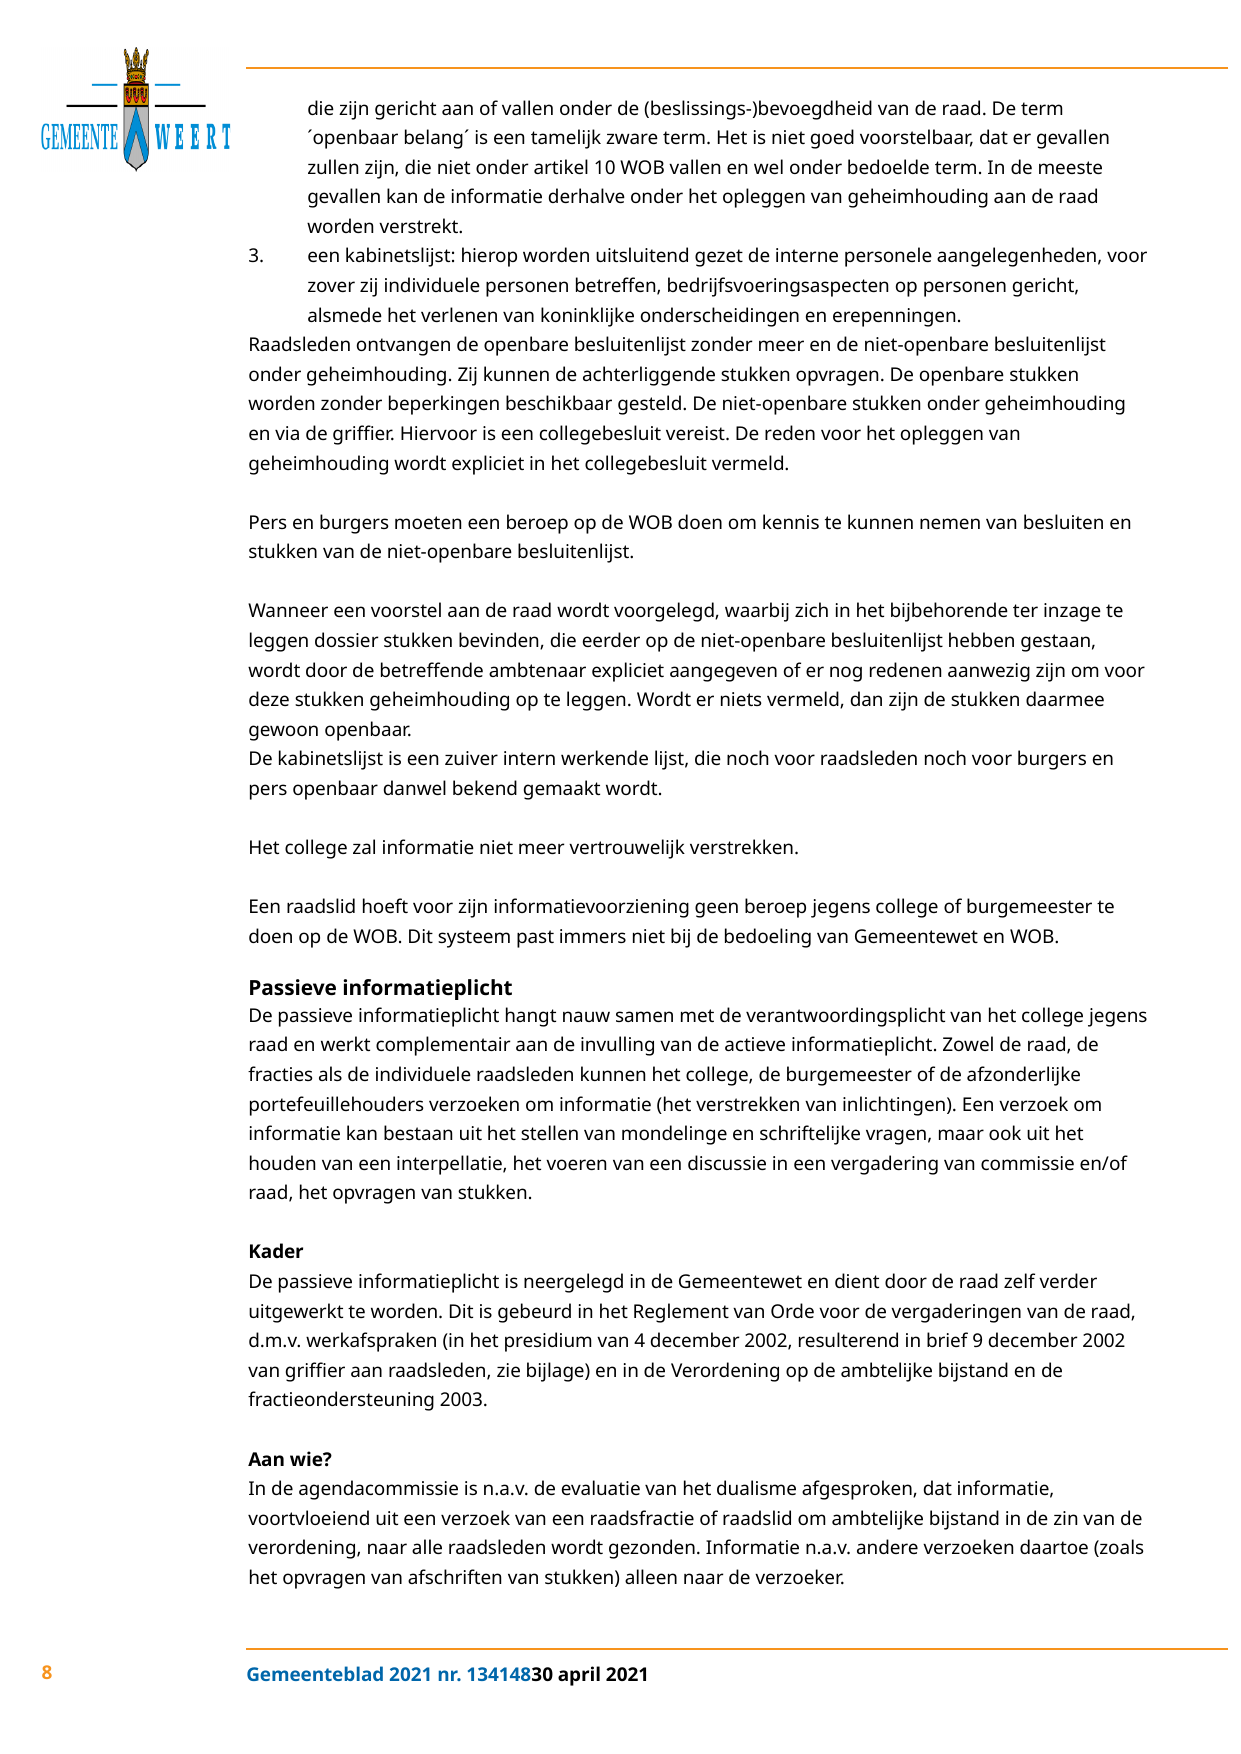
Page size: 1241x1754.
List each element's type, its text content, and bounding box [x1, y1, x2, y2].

text Raadsleden ontvangen de openbare besluitenlijst zonder meer en de niet-openbare besluitenlijst onder geheimhouding. Zij kunnen de achterliggende stukken opvragen. De openbare stukken worden zonder beperkingen beschikbaar gesteld. De niet-openbare stukken onder geheimhouding en via de griffier. Hiervoor is een collegebesluit vereist. De reden voor het opleggen van geheimhouding wordt expliciet in het collegebesluit vermeld. [248, 331, 1152, 476]
text Aan wie? [248, 1446, 1152, 1471]
text Het college zal informatie niet meer vertrouwelijk verstrekken. [248, 834, 1152, 860]
list die zijn gericht aan of vallen onder de (beslissings-)bevoegdheid van de raad. De term ´openbaar belang´ is een tamelijk zware term. Het is niet goed voorstelbaar, dat er gevallen zullen zijn, die niet onder artikel 10 WOB vallen en wel onder bedoelde term. In de meeste gevallen kan de informatie derhalve onder het opleggen van geheimhouding aan de raad worden verstrekt. [248, 95, 1152, 239]
text Een raadslid hoeft voor zijn informatievoorziening geen beroep jegens college of burgemeester te doen op de WOB. Dit systeem past immers niet bij de bedoeling van Gemeentewet en WOB. [248, 893, 1152, 949]
text De kabinetslijst is een zuiver intern werkende lijst, die noch voor raadsleden noch voor burgers en pers openbaar danwel bekend gemaakt wordt. [248, 746, 1152, 801]
text Passieve informatieplicht [248, 973, 1152, 1002]
text De passieve informatieplicht hangt nauw samen met de verantwoordingsplicht van het college jegens raad en werkt complementair aan de invulling van de actieve informatieplicht. Zowel de raad, de fracties als de individuele raadsleden kunnen het college, de burgemeester of de afzonderlijke portefeuillehouders verzoeken om informatie (het verstrekken van inlichtingen). Een verzoek om informatie kan bestaan uit het stellen van mondelinge en schriftelijke vragen, maar ook uit het houden van een interpellatie, het voeren van een discussie in een vergadering van commissie en/of raad, het opvragen van stukken. [248, 1002, 1152, 1205]
text Wanneer een voorstel aan de raad wordt voorgelegd, waarbij zich in het bijbehorende ter inzage te leggen dossier stukken bevinden, die eerder op de niet-openbare besluitenlijst hebben gestaan, wordt door de betreffende ambtenaar expliciet aangegeven of er nog redenen aanwezig zijn om voor deze stukken geheimhouding op te leggen. Wordt er niets vermeld, dan zijn de stukken daarmee gewoon openbaar. [248, 598, 1152, 742]
text In de agendacommissie is n.a.v. de evaluatie van het dualisme afgesproken, dat informatie, voortvloeiend uit een verzoek van een raadsfractie of raadslid om ambtelijke bijstand in de zin van de verordening, naar alle raadsleden wordt gezonden. Informatie n.a.v. andere verzoeken daartoe (zoals het opvragen van afschriften van stukken) alleen naar de verzoeker. [248, 1475, 1152, 1590]
text Kader [248, 1239, 1152, 1264]
picture [41, 47, 231, 172]
text De passieve informatieplicht is neergelegd in de Gemeentewet en dient door de raad zelf verder uitgewerkt te worden. Dit is gebeurd in het Reglement van Orde voor de vergaderingen van de raad, d.m.v. werkafspraken (in het presidium van 4 december 2002, resulterend in brief 9 december 2002 van griffier aan raadsleden, zie bijlage) en in de Verordening op de ambtelijke bijstand en de fractieondersteuning 2003. [248, 1268, 1152, 1412]
list een kabinetslijst: hierop worden uitsluitend gezet de interne personele aangelegenheden, voor zover zij individuele personen betreffen, bedrijfsvoeringsaspecten op personen gericht, alsmede het verlenen van koninklijke onderscheidingen en erepenningen. [248, 243, 1152, 328]
text Pers en burgers moeten een beroep op de WOB doen om kennis te kunnen nemen van besluiten en stukken van de niet-openbare besluitenlijst. [248, 509, 1152, 564]
